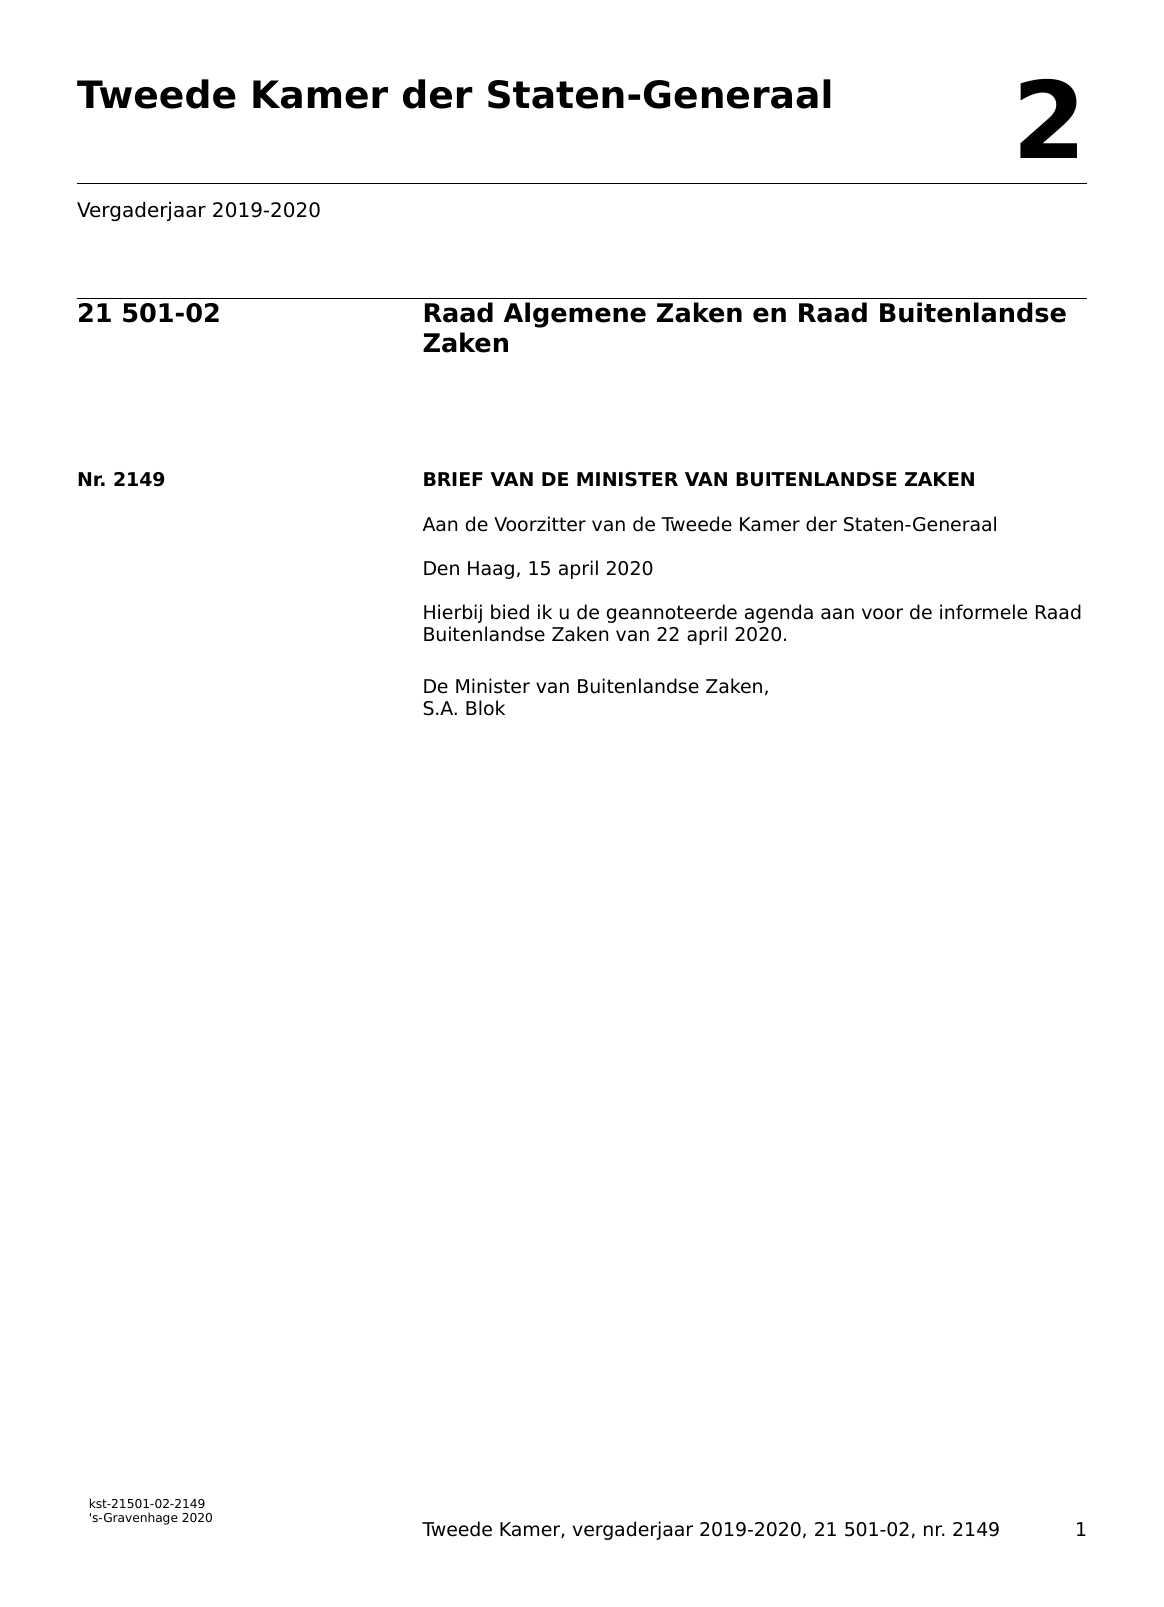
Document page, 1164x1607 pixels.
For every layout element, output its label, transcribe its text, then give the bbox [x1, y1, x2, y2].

table_cell Vergaderjaar 2019-2020 [77, 184, 1087, 298]
text 's-Gravenhage 2020 [88, 1511, 323, 1525]
text kst-21501-02-2149 [88, 1497, 323, 1511]
text Aan de Voorzitter van de Tweede Kamer der Staten-Generaal [422, 513, 1087, 536]
table_header Tweede Kamer der Staten-Generaal [77, 59, 886, 183]
text De Minister van Buitenlandse Zaken, S.A. Blok [422, 676, 1087, 720]
subtitle 21 501-02 Raad Algemene Zaken en Raad Buitenlandse Zaken [77, 299, 1087, 358]
text Hierbij bied ik u de geannoteerde agenda aan voor de informele Raad Buitenlandse Zaken van 22 april 2020. [422, 602, 1087, 646]
subtitle Nr. 2149 BRIEF VAN DE MINISTER VAN BUITENLANDSE ZAKEN [77, 469, 1087, 491]
text Den Haag, 15 april 2020 [422, 558, 1087, 580]
table_header 2 [886, 59, 1087, 183]
